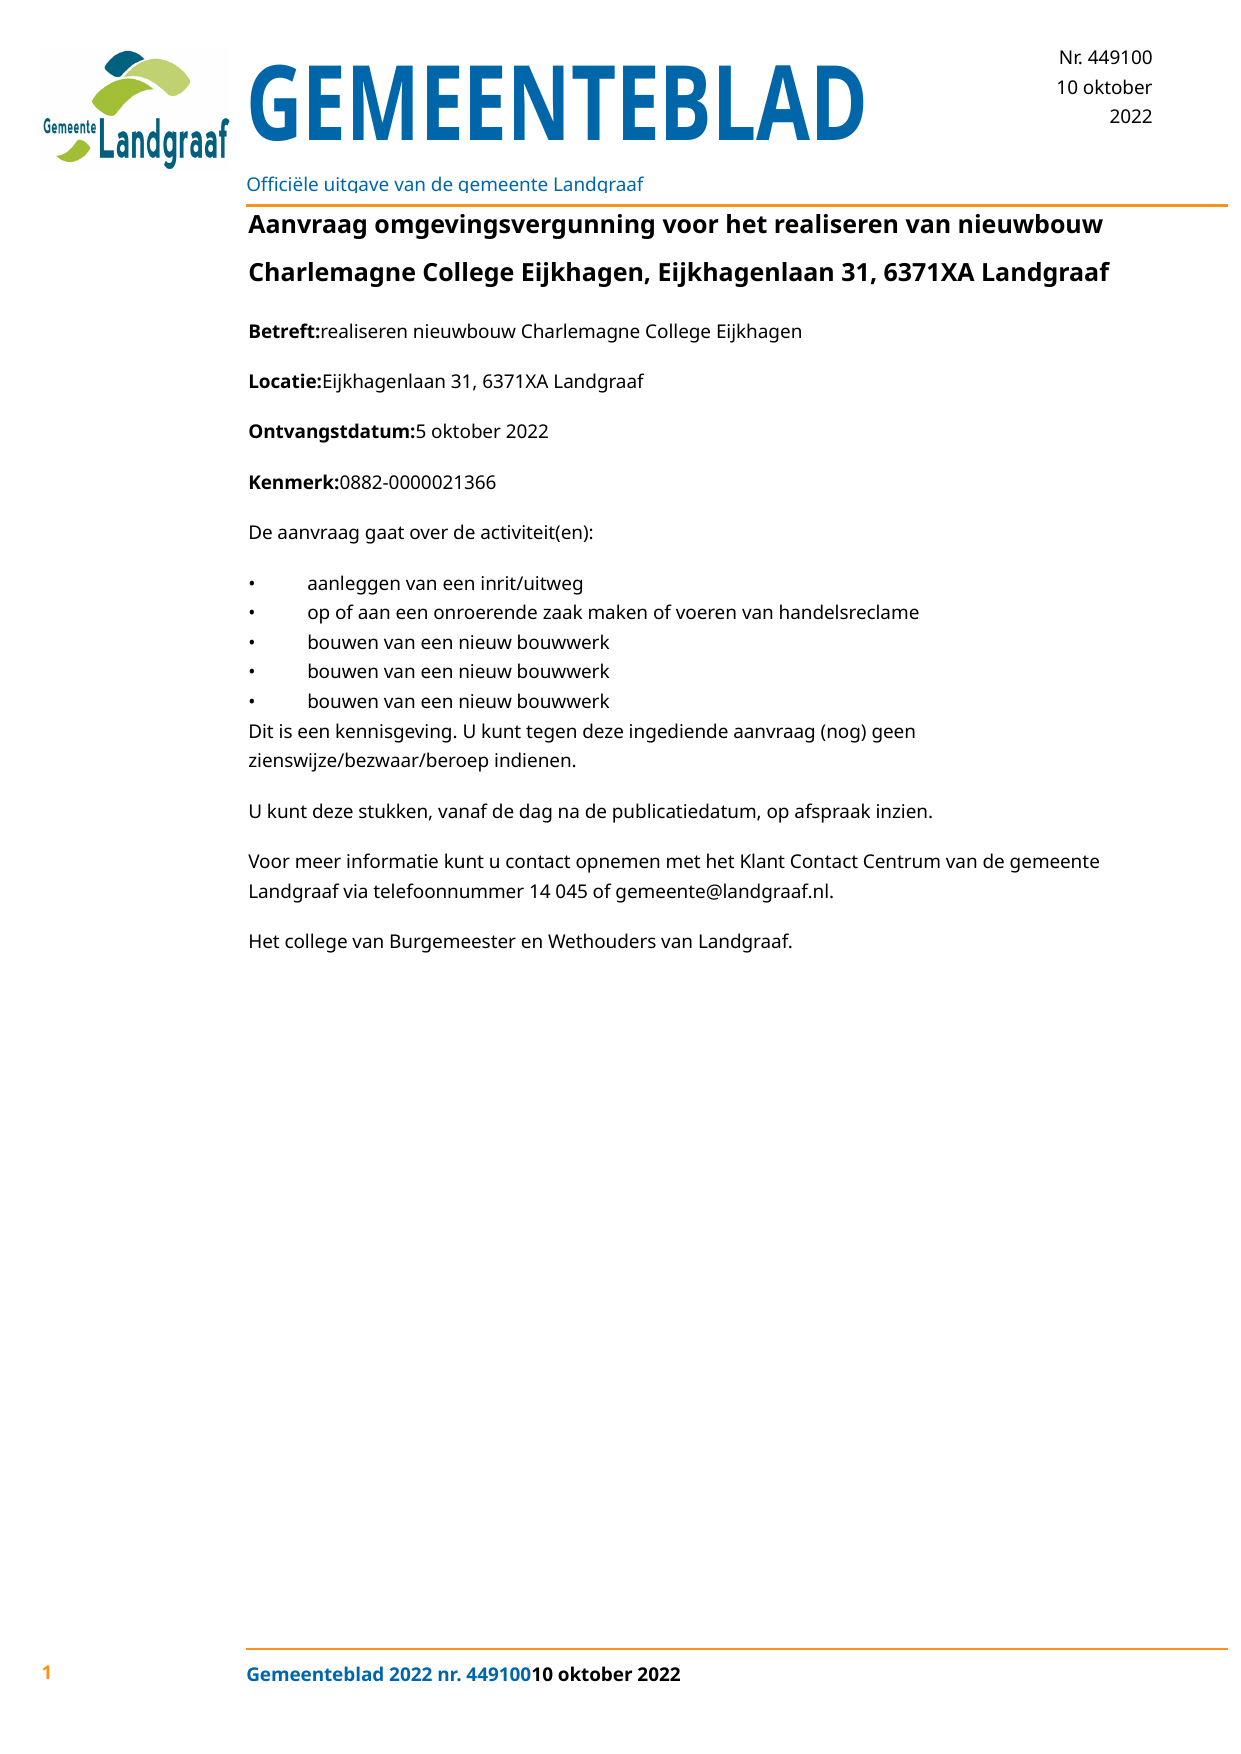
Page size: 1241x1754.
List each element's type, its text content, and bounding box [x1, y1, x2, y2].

list op of aan een onroerende zaak maken of voeren van handelsreclame [248, 599, 1152, 625]
list bouwen van een nieuw bouwwerk [248, 629, 1152, 655]
list aanleggen van een inrit/uitweg [248, 570, 1152, 596]
text Het college van Burgemeester en Wethouders van Landgraaf. [248, 928, 1152, 954]
text Aanvraag omgevingsvergunning voor het realiseren van nieuwbouw Charlemagne College Eijkhagen, Eijkhagenlaan 31, 6371XA Landgraaf [248, 207, 1152, 288]
text Ontvangstdatum:5 oktober 2022 [248, 419, 1152, 444]
text Dit is een kennisgeving. U kunt tegen deze ingediende aanvraag (nog) geen zienswijze/bezwaar/beroep indienen. [248, 718, 1152, 773]
text Voor meer informatie kunt u contact opnemen met het Klant Contact Centrum van de gemeente Landgraaf via telefoonnummer 14 045 of gemeente@landgraaf.nl. [248, 848, 1152, 904]
text Locatie:Eijkhagenlaan 31, 6371XA Landgraaf [248, 368, 1152, 394]
text Kenmerk:0882-0000021366 [248, 469, 1152, 495]
text De aanvraag gaat over de activiteit(en): [248, 519, 1152, 545]
list bouwen van een nieuw bouwwerk [248, 659, 1152, 684]
list bouwen van een nieuw bouwwerk [248, 688, 1152, 714]
text Betreft:realiseren nieuwbouw Charlemagne College Eijkhagen [248, 318, 1152, 344]
picture [41, 47, 231, 172]
text U kunt deze stukken, vanaf de dag na de publicatiedatum, op afspraak inzien. [248, 798, 1152, 824]
